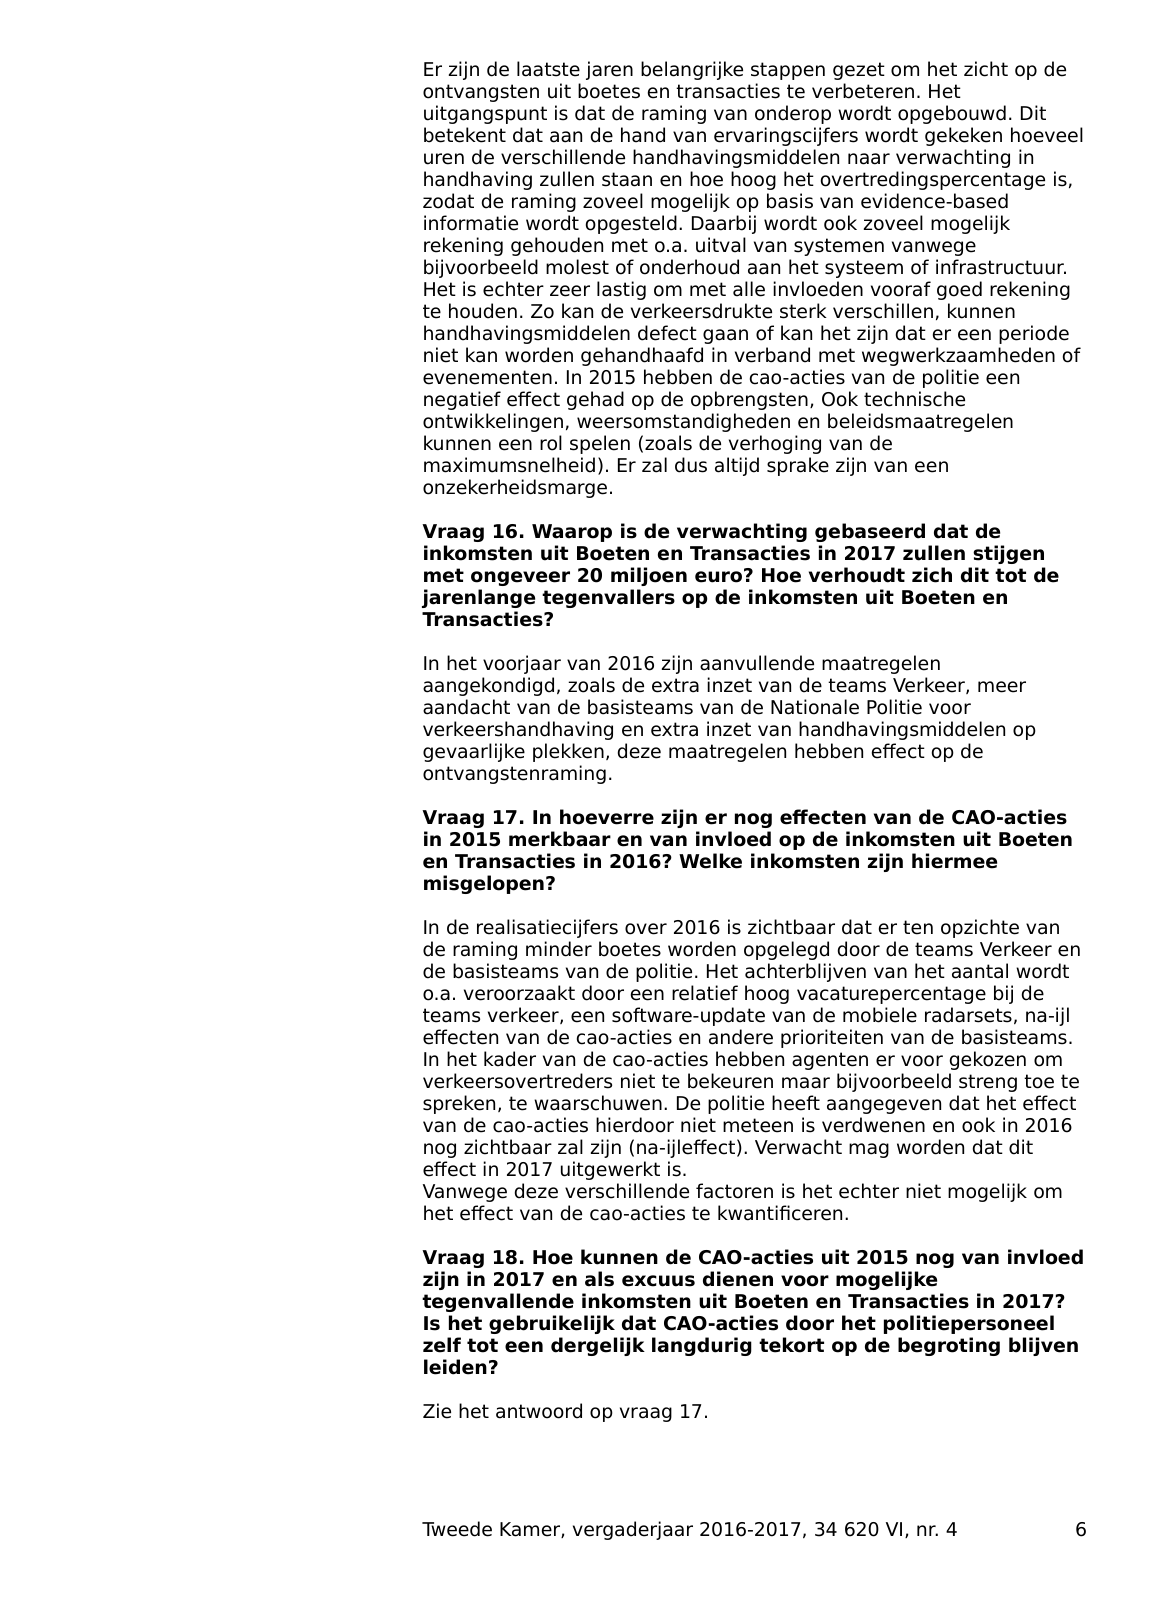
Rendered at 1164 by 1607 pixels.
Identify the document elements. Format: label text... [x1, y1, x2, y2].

text Vraag 17. In hoeverre zijn er nog effecten van de CAO-acties in 2015 merkbaar en van invloed op de inkomsten uit Boeten en Transacties in 2016? Welke inkomsten zijn hiermee misgelopen? [422, 807, 1087, 895]
text Vraag 18. Hoe kunnen de CAO-acties uit 2015 nog van invloed zijn in 2017 en als excuus dienen voor mogelijke tegenvallende inkomsten uit Boeten en Transacties in 2017? Is het gebruikelijk dat CAO-acties door het politiepersoneel zelf tot een dergelijk langdurig tekort op de begroting blijven leiden? [422, 1247, 1087, 1379]
text Er zijn de laatste jaren belangrijke stappen gezet om het zicht op de ontvangsten uit boetes en transacties te verbeteren. Het uitgangspunt is dat de raming van onderop wordt opgebouwd. Dit betekent dat aan de hand van ervaringscijfers wordt gekeken hoeveel uren de verschillende handhavingsmiddelen naar verwachting in handhaving zullen staan en hoe hoog het overtredingspercentage is, zodat de raming zoveel mogelijk op basis van evidence-based informatie wordt opgesteld. Daarbij wordt ook zoveel mogelijk rekening gehouden met o.a. uitval van systemen vanwege bijvoorbeeld molest of onderhoud aan het systeem of infrastructuur. Het is echter zeer lastig om met alle invloeden vooraf goed rekening te houden. Zo kan de verkeersdrukte sterk verschillen, kunnen handhavingsmiddelen defect gaan of kan het zijn dat er een periode niet kan worden gehandhaafd in verband met wegwerkzaamheden of evenementen. In 2015 hebben de cao-acties van de politie een negatief effect gehad op de opbrengsten, Ook technische ontwikkelingen, weersomstandigheden en beleidsmaatregelen kunnen een rol spelen (zoals de verhoging van de maximumsnelheid). Er zal dus altijd sprake zijn van een onzekerheidsmarge. [422, 59, 1087, 499]
text In het voorjaar van 2016 zijn aanvullende maatregelen aangekondigd, zoals de extra inzet van de teams Verkeer, meer aandacht van de basisteams van de Nationale Politie voor verkeershandhaving en extra inzet van handhavingsmiddelen op gevaarlijke plekken, deze maatregelen hebben effect op de ontvangstenraming. [422, 653, 1087, 785]
text In het kader van de cao-acties hebben agenten er voor gekozen om verkeersovertreders niet te bekeuren maar bijvoorbeeld streng toe te spreken, te waarschuwen. De politie heeft aangegeven dat het effect van de cao-acties hierdoor niet meteen is verdwenen en ook in 2016 nog zichtbaar zal zijn (na-ijleffect). Verwacht mag worden dat dit effect in 2017 uitgewerkt is. [422, 1049, 1087, 1181]
text Zie het antwoord op vraag 17. [422, 1401, 1087, 1423]
text Vraag 16. Waarop is de verwachting gebaseerd dat de inkomsten uit Boeten en Transacties in 2017 zullen stijgen met ongeveer 20 miljoen euro? Hoe verhoudt zich dit tot de jarenlange tegenvallers op de inkomsten uit Boeten en Transacties? [422, 521, 1087, 631]
text Vanwege deze verschillende factoren is het echter niet mogelijk om het effect van de cao-acties te kwantificeren. [422, 1181, 1087, 1225]
text In de realisatiecijfers over 2016 is zichtbaar dat er ten opzichte van de raming minder boetes worden opgelegd door de teams Verkeer en de basisteams van de politie. Het achterblijven van het aantal wordt o.a. veroorzaakt door een relatief hoog vacaturepercentage bij de teams verkeer, een software-update van de mobiele radarsets, na-ijl effecten van de cao-acties en andere prioriteiten van de basisteams. [422, 917, 1087, 1049]
